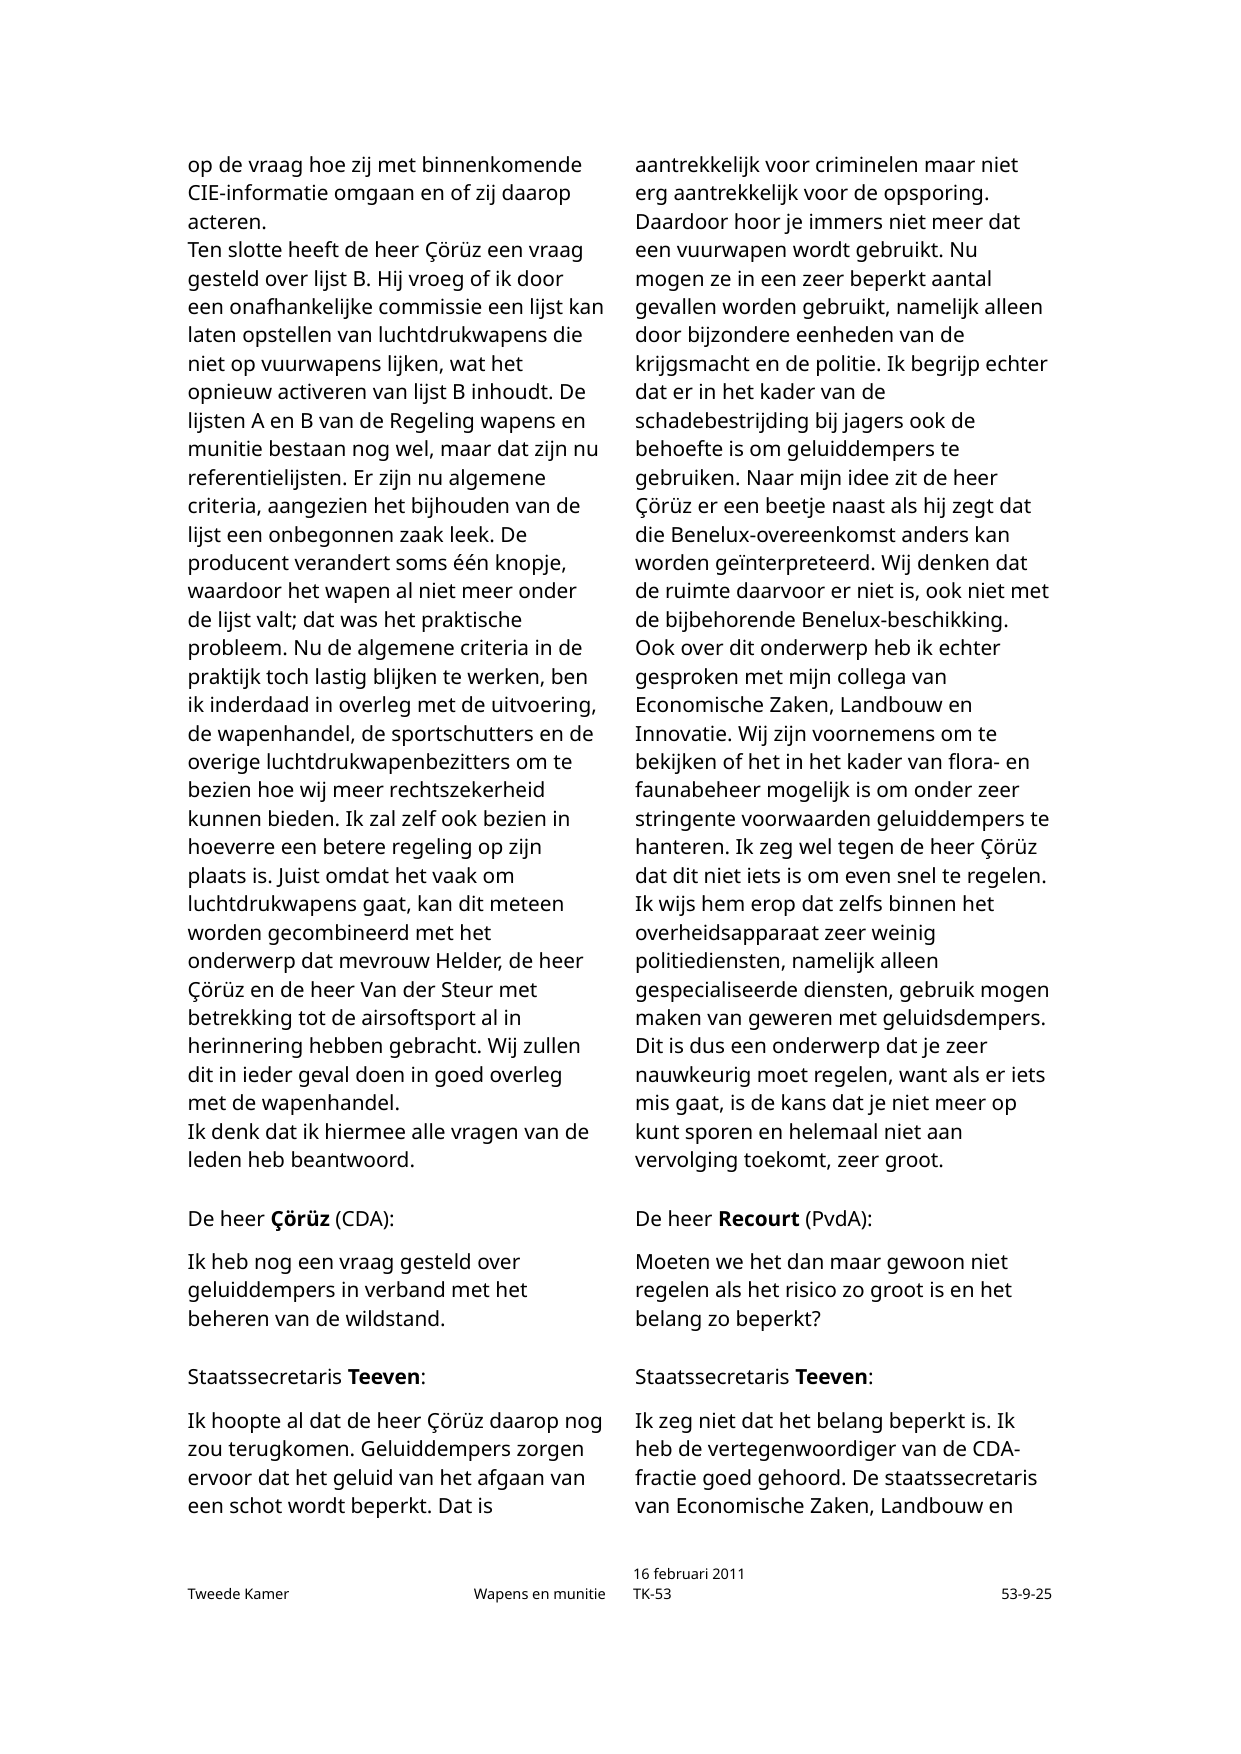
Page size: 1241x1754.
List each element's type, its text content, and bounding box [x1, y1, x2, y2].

text Staatssecretaris Teeven: [187, 1362, 605, 1391]
text Staatssecretaris Teeven: [635, 1362, 1053, 1391]
text De heer Recourt (PvdA): [635, 1204, 1053, 1232]
text De heer Çörüz (CDA): [187, 1204, 605, 1232]
text Moeten we het dan maar gewoon niet regelen als het risico zo groot is en het belang zo beperkt? [635, 1247, 1053, 1332]
text Ik denk dat ik hiermee alle vragen van de leden heb beantwoord. [187, 1117, 605, 1174]
text Ik hoopte al dat de heer Çörüz daarop nog zou terugkomen. Geluiddempers zorgen ervoor dat het geluid van het afgaan van een schot wordt beperkt. Dat is [187, 1406, 605, 1520]
text Ik zeg niet dat het belang beperkt is. Ik heb de vertegenwoordiger van de CDA-fractie goed gehoord. De staatssecretaris van Economische Zaken, Landbouw en [635, 1406, 1053, 1520]
text Ten slotte heeft de heer Çörüz een vraag gesteld over lijst B. Hij vroeg of ik door een onafhankelijke commissie een lijst kan laten opstellen van luchtdrukwapens die niet op vuurwapens lijken, wat het opnieuw activeren van lijst B inhoudt. De lijsten A en B van de Regeling wapens en munitie bestaan nog wel, maar dat zijn nu referentielijsten. Er zijn nu algemene criteria, aangezien het bijhouden van de lijst een onbegonnen zaak leek. De producent verandert soms één knopje, waardoor het wapen al niet meer onder de lijst valt; dat was het praktische probleem. Nu de algemene criteria in de praktijk toch lastig blijken te werken, ben ik inderdaad in overleg met de uitvoering, de wapenhandel, de sportschutters en de overige luchtdrukwapenbezitters om te bezien hoe wij meer rechtszekerheid kunnen bieden. Ik zal zelf ook bezien in hoeverre een betere regeling op zijn plaats is. Juist omdat het vaak om luchtdrukwapens gaat, kan dit meteen worden gecombineerd met het onderwerp dat mevrouw Helder, de heer Çörüz en de heer Van der Steur met betrekking tot de airsoftsport al in herinnering hebben gebracht. Wij zullen dit in ieder geval doen in goed overleg met de wapenhandel. [187, 235, 605, 1117]
text aantrekkelijk voor criminelen maar niet erg aantrekkelijk voor de opsporing. Daardoor hoor je immers niet meer dat een vuurwapen wordt gebruikt. Nu mogen ze in een zeer beperkt aantal gevallen worden gebruikt, namelijk alleen door bijzondere eenheden van de krijgsmacht en de politie. Ik begrijp echter dat er in het kader van de schadebestrijding bij jagers ook de behoefte is om geluiddempers te gebruiken. Naar mijn idee zit de heer Çörüz er een beetje naast als hij zegt dat die Benelux-overeenkomst anders kan worden geïnterpreteerd. Wij denken dat de ruimte daarvoor er niet is, ook niet met de bijbehorende Benelux-beschikking. Ook over dit onderwerp heb ik echter gesproken met mijn collega van Economische Zaken, Landbouw en Innovatie. Wij zijn voornemens om te bekijken of het in het kader van flora- en faunabeheer mogelijk is om onder zeer stringente voorwaarden geluiddempers te hanteren. Ik zeg wel tegen de heer Çörüz dat dit niet iets is om even snel te regelen. Ik wijs hem erop dat zelfs binnen het overheidsapparaat zeer weinig politiediensten, namelijk alleen gespecialiseerde diensten, gebruik mogen maken van geweren met geluidsdempers. Dit is dus een onderwerp dat je zeer nauwkeurig moet regelen, want als er iets mis gaat, is de kans dat je niet meer op kunt sporen en helemaal niet aan vervolging toekomt, zeer groot. [635, 150, 1053, 1174]
text Ik heb nog een vraag gesteld over geluiddempers in verband met het beheren van de wildstand. [187, 1247, 605, 1332]
text op de vraag hoe zij met binnenkomende CIE-informatie omgaan en of zij daarop acteren. [187, 150, 605, 235]
